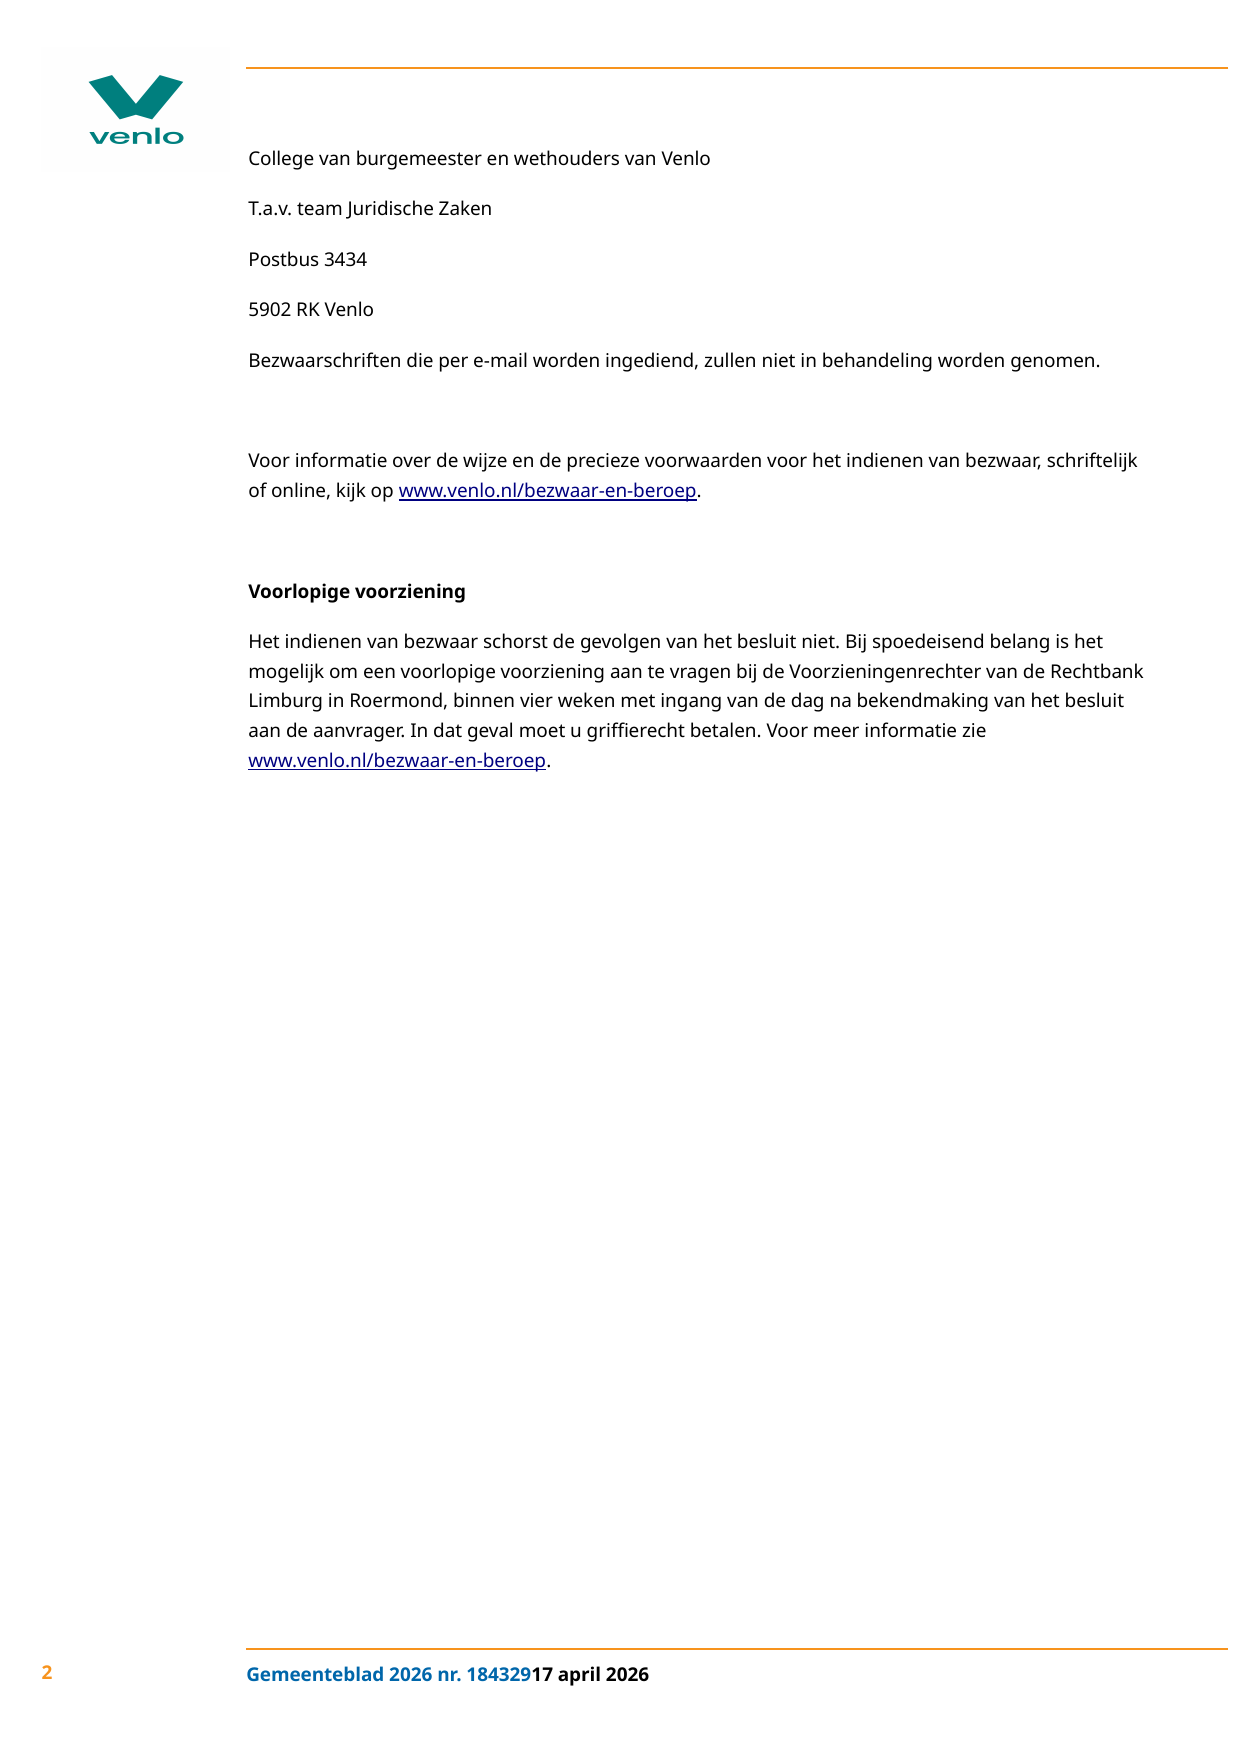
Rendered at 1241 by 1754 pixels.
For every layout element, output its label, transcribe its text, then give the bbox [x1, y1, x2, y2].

text College van burgemeester en wethouders van Venlo [248, 145, 1152, 171]
text T.a.v. team Juridische Zaken [248, 196, 1152, 221]
text Postbus 3434 [248, 246, 1152, 272]
text Het indienen van bezwaar schorst de gevolgen van het besluit niet. Bij spoedeisend belang is het mogelijk om een voorlopige voorziening aan te vragen bij de Voorzieningenrechter van de Rechtbank Limburg in Roermond, binnen vier weken met ingang van de dag na bekendmaking van het besluit aan de aanvrager. In dat geval moet u griffierecht betalen. Voor meer informatie zie www.venlo.nl/bezwaar-en-beroep. [248, 628, 1152, 773]
text 5902 RK Venlo [248, 296, 1152, 322]
text Voor informatie over de wijze en de precieze voorwaarden voor het indienen van bezwaar, schriftelijk of online, kijk op www.venlo.nl/bezwaar-en-beroep. [248, 448, 1152, 503]
picture [41, 47, 231, 172]
text Voorlopige voorziening [248, 578, 1152, 604]
text Bezwaarschriften die per e-mail worden ingediend, zullen niet in behandeling worden genomen. [248, 347, 1152, 373]
